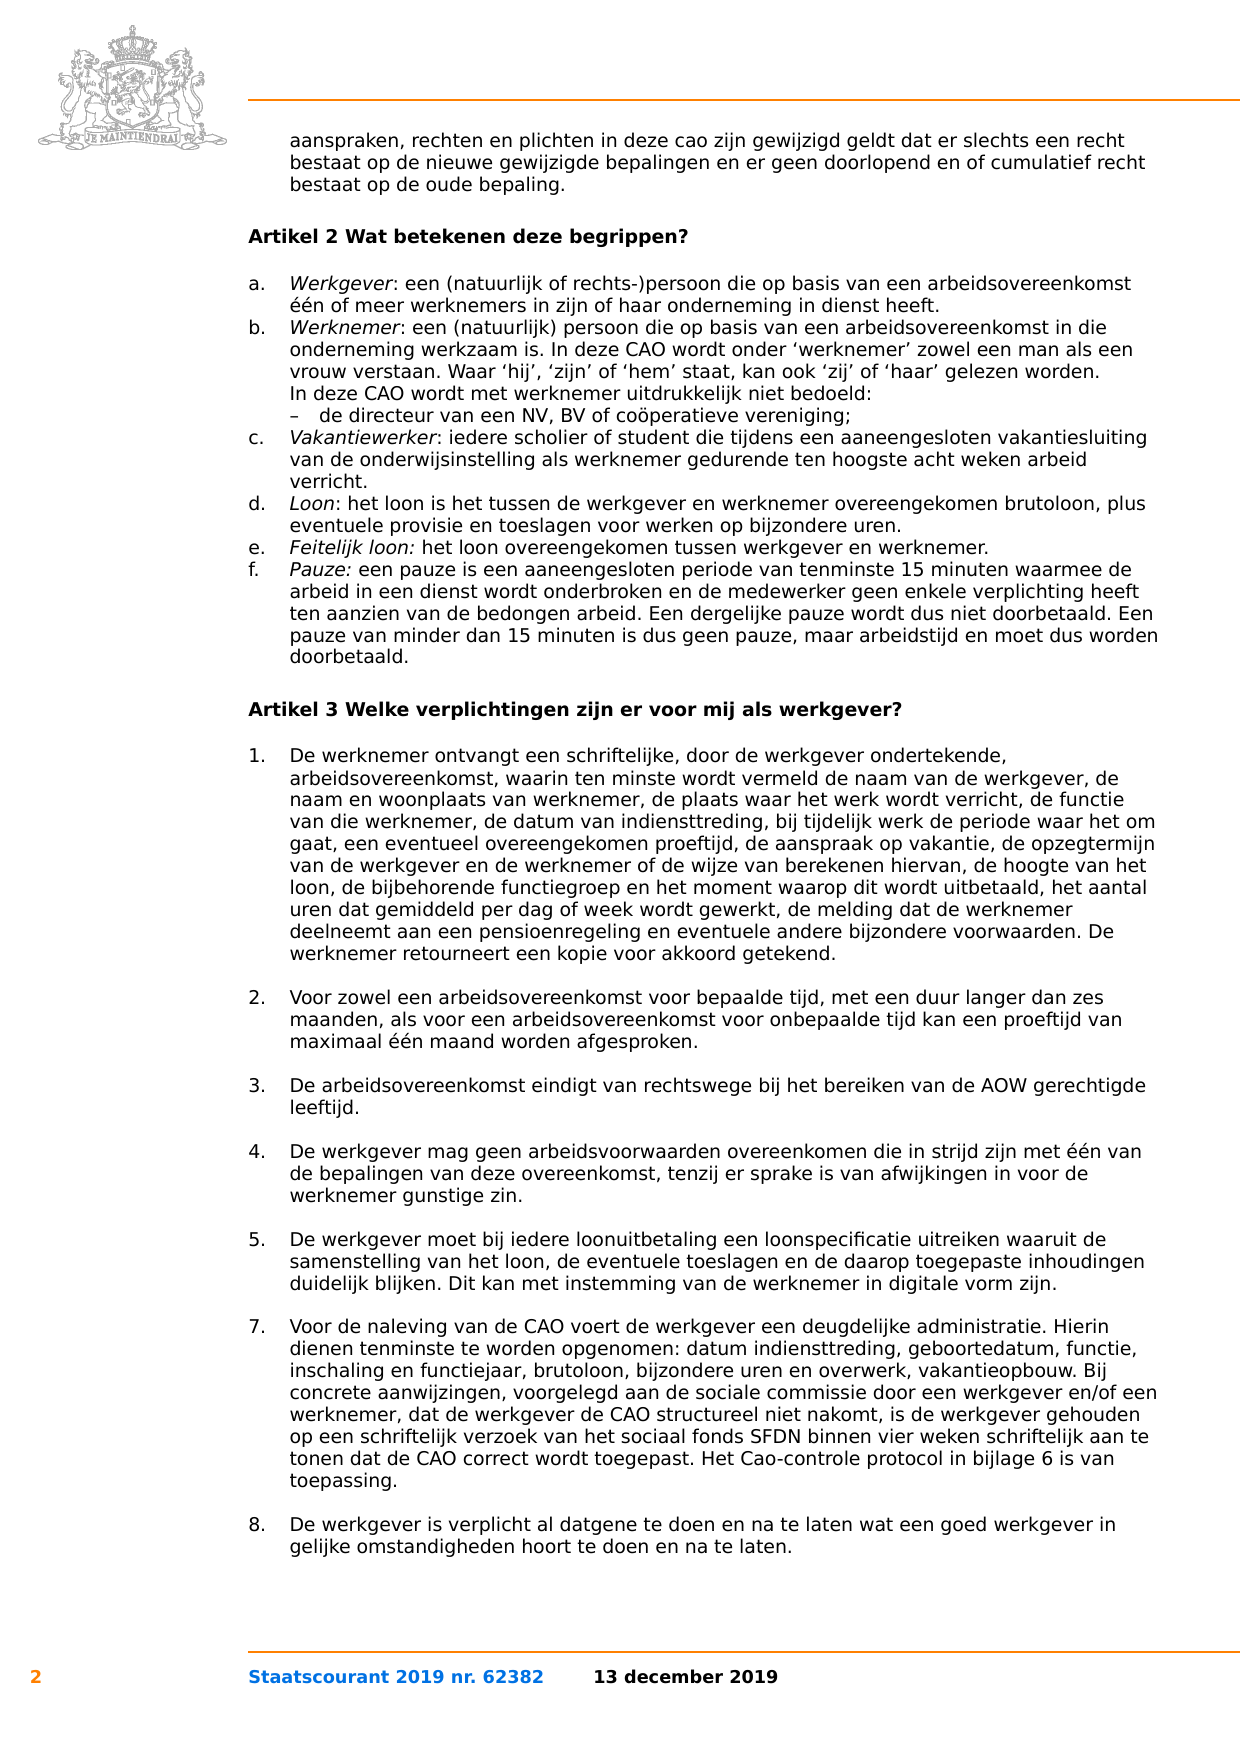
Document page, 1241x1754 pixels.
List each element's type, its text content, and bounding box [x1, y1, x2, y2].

subtitle Artikel 2 Wat betekenen deze begrippen? [248, 226, 1163, 248]
text 2. Voor zowel een arbeidsovereenkomst voor bepaalde tijd, met een duur langer dan zes maanden, als voor een arbeidsovereenkomst voor onbepaalde tijd kan een proeftijd van maximaal één maand worden afgesproken. [248, 987, 1163, 1053]
text 7. Voor de naleving van de CAO voert de werkgever een deugdelijke administratie. Hierin dienen tenminste te worden opgenomen: datum indiensttreding, geboortedatum, functie, inschaling en functiejaar, brutoloon, bijzondere uren en overwerk, vakantieopbouw. Bij concrete aanwijzingen, voorgelegd aan de sociale commissie door een werkgever en/of een werknemer, dat de werkgever de CAO structureel niet nakomt, is de werkgever gehouden op een schriftelijk verzoek van het sociaal fonds SFDN binnen vier weken schriftelijk aan te tonen dat de CAO correct wordt toegepast. Het Cao-controle protocol in bijlage 6 is van toepassing. [248, 1316, 1163, 1492]
text In deze CAO wordt met werknemer uitdrukkelijk niet bedoeld: [289, 383, 1163, 405]
text – de directeur van een NV, BV of coöperatieve vereniging; [289, 405, 1163, 427]
text a. Werkgever: een (natuurlijk of rechts-)persoon die op basis van een arbeidsovereenkomst één of meer werknemers in zijn of haar onderneming in dienst heeft. [248, 273, 1163, 317]
text d. Loon: het loon is het tussen de werkgever en werknemer overeengekomen brutoloon, plus eventuele provisie en toeslagen voor werken op bijzondere uren. [248, 493, 1163, 537]
text e. Feitelijk loon: het loon overeengekomen tussen werkgever en werknemer. [248, 537, 1163, 558]
text 5. De werkgever moet bij iedere loonuitbetaling een loonspecificatie uitreiken waaruit de samenstelling van het loon, de eventuele toeslagen en de daarop toegepaste inhoudingen duidelijk blijken. Dit kan met instemming van de werknemer in digitale vorm zijn. [248, 1228, 1163, 1294]
text c. Vakantiewerker: iedere scholier of student die tijdens een aaneengesloten vakantiesluiting van de onderwijsinstelling als werknemer gedurende ten hoogste acht weken arbeid verricht. [248, 427, 1163, 493]
text b. Werknemer: een (natuurlijk) persoon die op basis van een arbeidsovereenkomst in die onderneming werkzaam is. In deze CAO wordt onder ‘werknemer’ zowel een man als een vrouw verstaan. Waar ‘hij’, ‘zijn’ of ‘hem’ staat, kan ook ‘zij’ of ‘haar’ gelezen worden. [248, 317, 1163, 383]
text 4. De werkgever mag geen arbeidsvoorwaarden overeenkomen die in strijd zijn met één van de bepalingen van deze overeenkomst, tenzij er sprake is van afwijkingen in voor de werknemer gunstige zin. [248, 1141, 1163, 1207]
text aanspraken, rechten en plichten in deze cao zijn gewijzigd geldt dat er slechts een recht bestaat op de nieuwe gewijzigde bepalingen en er geen doorlopend en of cumulatief recht bestaat op de oude bepaling. [248, 130, 1163, 196]
picture [38, 25, 227, 150]
text 1. De werknemer ontvangt een schriftelijke, door de werkgever ondertekende, arbeidsovereenkomst, waarin ten minste wordt vermeld de naam van de werkgever, de naam en woonplaats van werknemer, de plaats waar het werk wordt verricht, de functie van die werknemer, de datum van indiensttreding, bij tijdelijk werk de periode waar het om gaat, een eventueel overeengekomen proeftijd, de aanspraak op vakantie, de opzegtermijn van de werkgever en de werknemer of de wijze van berekenen hiervan, de hoogte van het loon, de bijbehorende functiegroep en het moment waarop dit wordt uitbetaald, het aantal uren dat gemiddeld per dag of week wordt gewerkt, de melding dat de werknemer deelneemt aan een pensioenregeling en eventuele andere bijzondere voorwaarden. De werknemer retourneert een kopie voor akkoord getekend. [248, 745, 1163, 965]
text 8. De werkgever is verplicht al datgene te doen en na te laten wat een goed werkgever in gelijke omstandigheden hoort te doen en na te laten. [248, 1514, 1163, 1558]
text 3. De arbeidsovereenkomst eindigt van rechtswege bij het bereiken van de AOW gerechtigde leeftijd. [248, 1075, 1163, 1119]
subtitle Artikel 3 Welke verplichtingen zijn er voor mij als werkgever? [248, 698, 1163, 720]
text f. Pauze: een pauze is een aaneengesloten periode van tenminste 15 minuten waarmee de arbeid in een dienst wordt onderbroken en de medewerker geen enkele verplichting heeft ten aanzien van de bedongen arbeid. Een dergelijke pauze wordt dus niet doorbetaald. Een pauze van minder dan 15 minuten is dus geen pauze, maar arbeidstijd en moet dus worden doorbetaald. [248, 558, 1163, 668]
